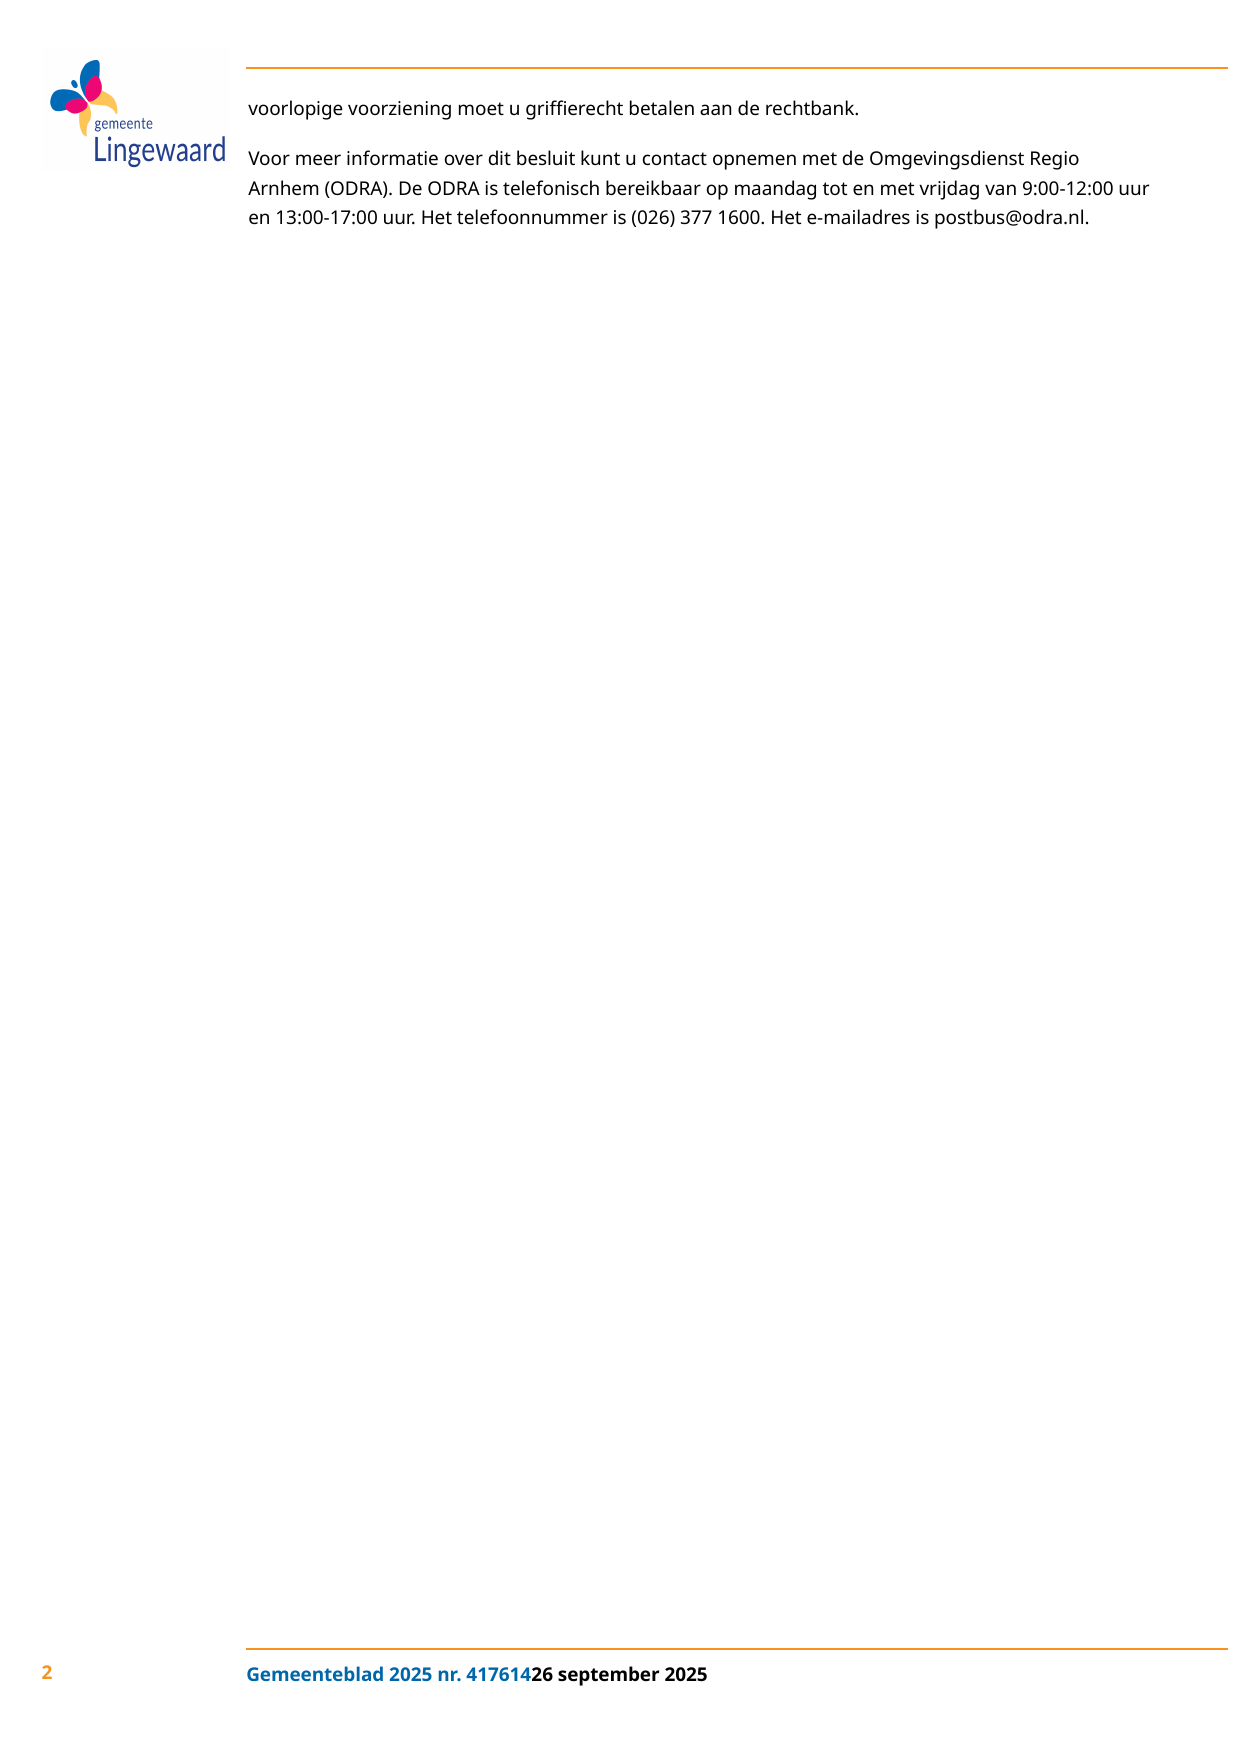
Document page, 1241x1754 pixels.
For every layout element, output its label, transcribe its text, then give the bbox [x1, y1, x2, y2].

text Voor meer informatie over dit besluit kunt u contact opnemen met de Omgevingsdienst Regio Arnhem (ODRA). De ODRA is telefonisch bereikbaar op maandag tot en met vrijdag van 9:00-12:00 uur en 13:00-17:00 uur. Het telefoonnummer is (026) 377 1600. Het e-mailadres is postbus@odra.nl. [248, 145, 1152, 230]
text voorlopige voorziening moet u griffierecht betalen aan de rechtbank. [248, 95, 1152, 121]
picture [41, 47, 231, 172]
